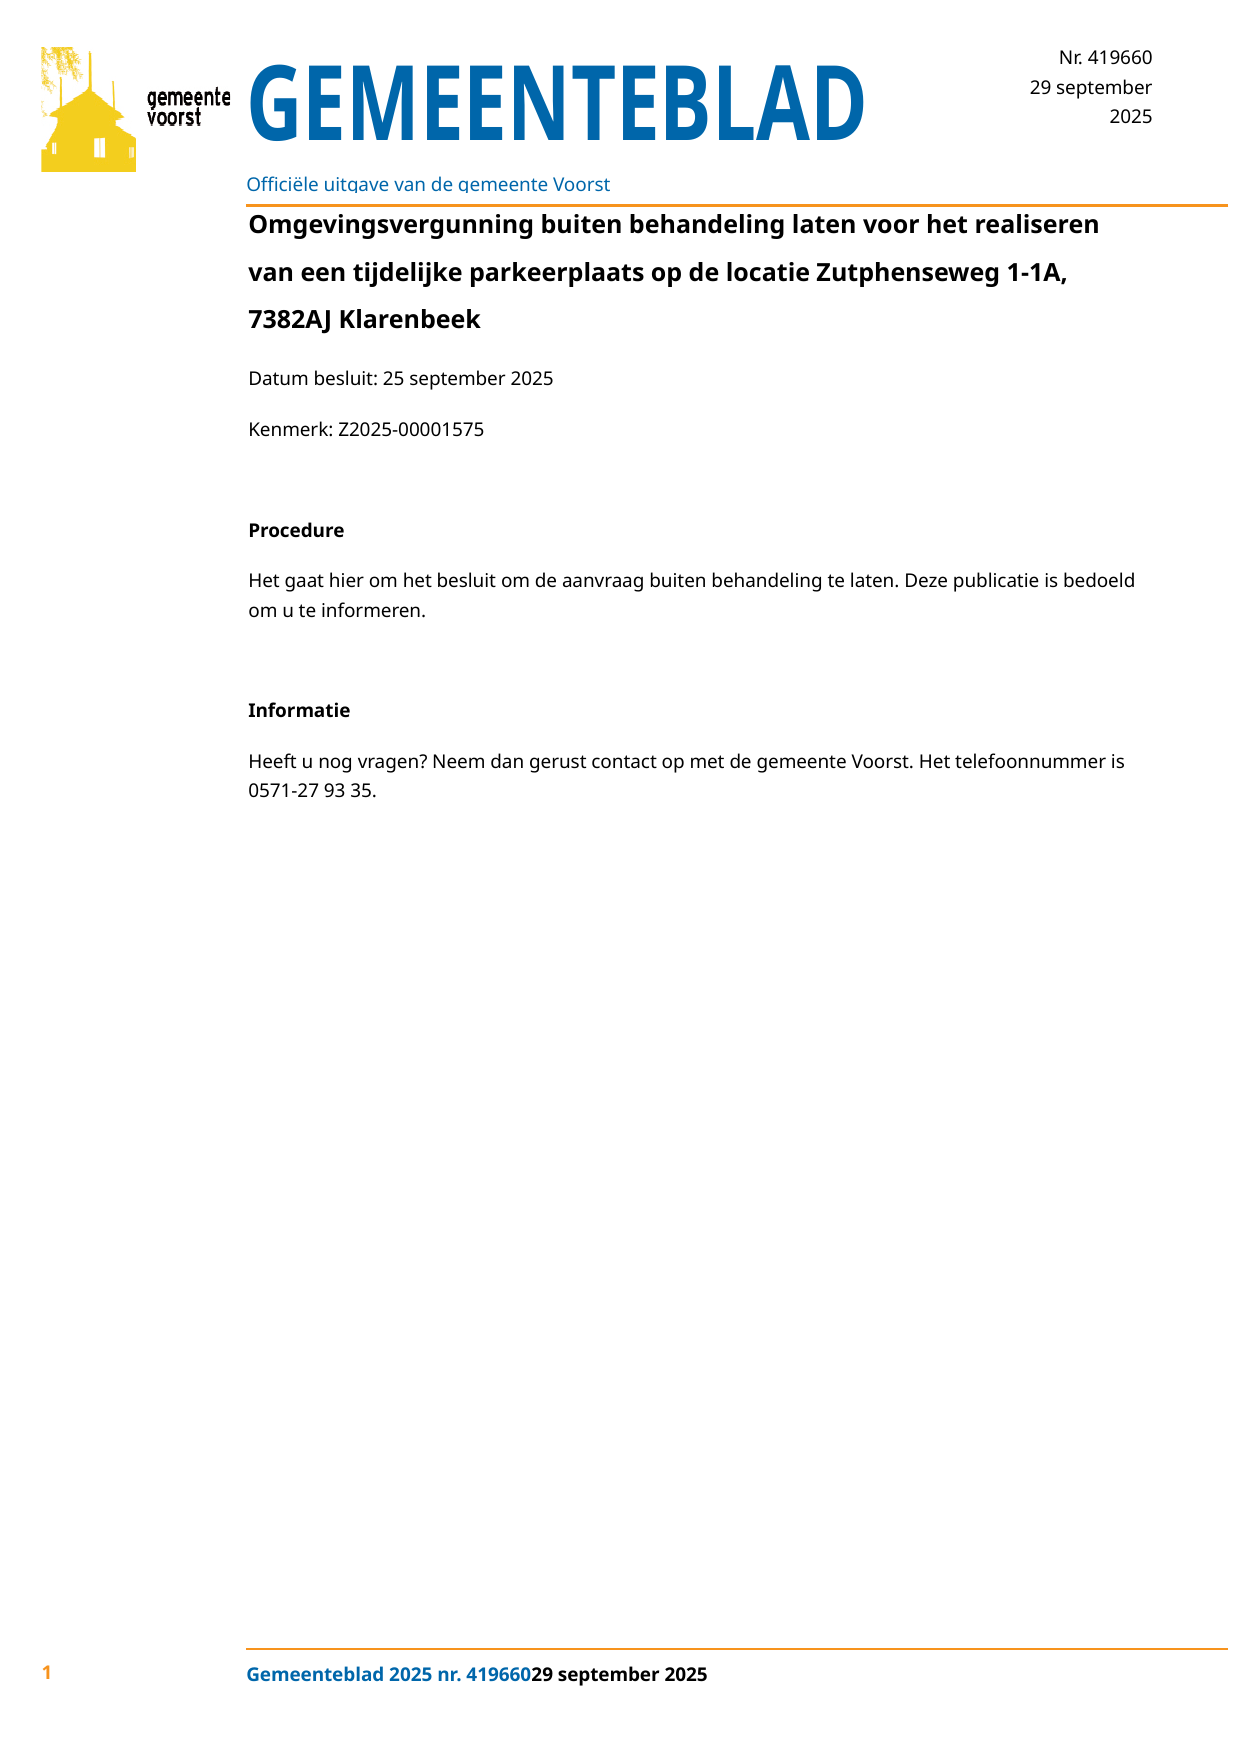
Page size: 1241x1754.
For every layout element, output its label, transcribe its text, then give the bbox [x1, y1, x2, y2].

picture [41, 47, 231, 172]
text Procedure [248, 517, 1152, 542]
text Informatie [248, 698, 1152, 723]
text Kenmerk: Z2025-00001575 [248, 416, 1152, 442]
text Het gaat hier om het besluit om de aanvraag buiten behandeling te laten. Deze publicatie is bedoeld om u te informeren. [248, 567, 1152, 622]
text Datum besluit: 25 september 2025 [248, 366, 1152, 391]
text Omgevingsvergunning buiten behandeling laten voor het realiseren van een tijdelijke parkeerplaats op de locatie Zutphenseweg 1-1A, 7382AJ Klarenbeek [248, 207, 1152, 336]
text Heeft u nog vragen? Neem dan gerust contact op met de gemeente Voorst. Het telefoonnummer is 0571-27 93 35. [248, 748, 1152, 803]
